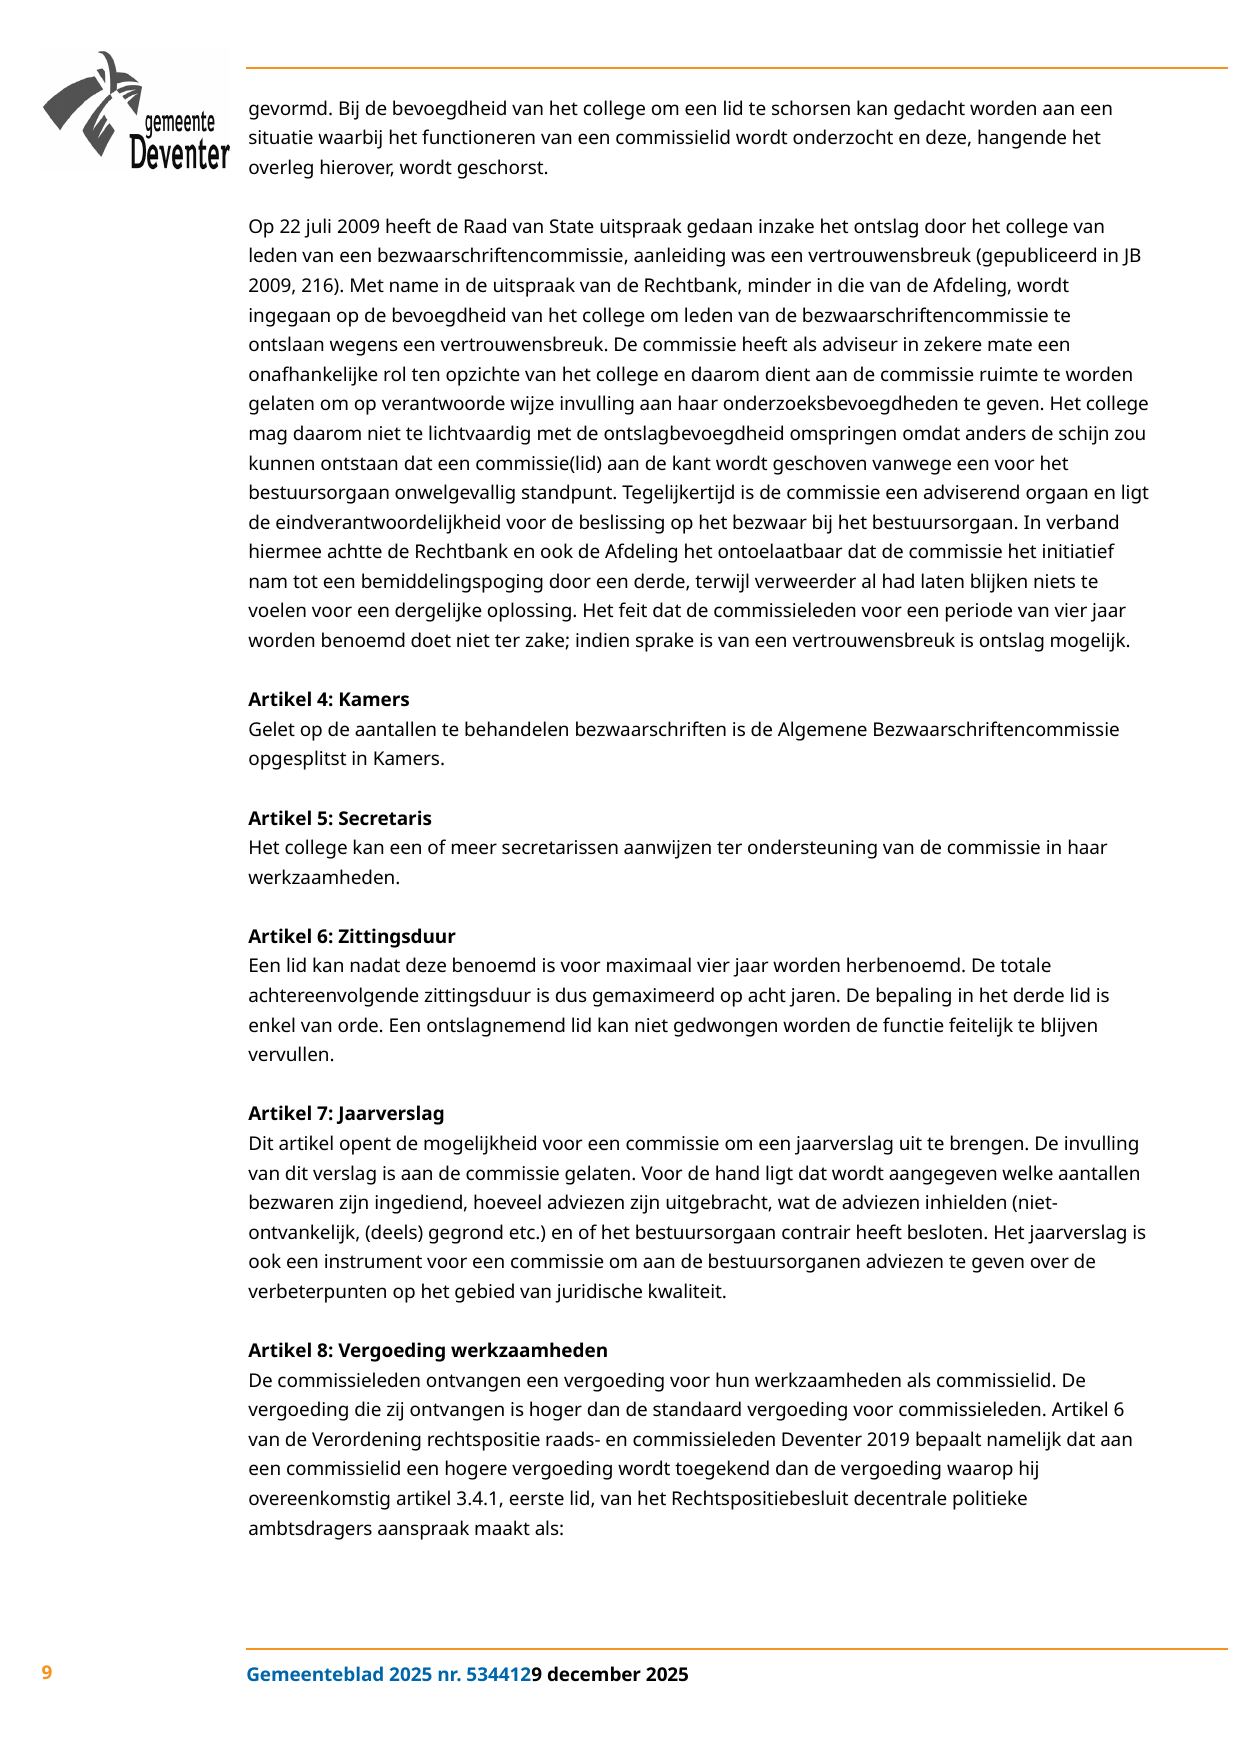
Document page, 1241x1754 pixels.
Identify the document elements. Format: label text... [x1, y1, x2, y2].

text Artikel 4: Kamers [248, 686, 1152, 712]
text Gelet op de aantallen te behandelen bezwaarschriften is de Algemene Bezwaarschriftencommissie opgesplitst in Kamers. [248, 716, 1152, 771]
text De commissieleden ontvangen een vergoeding voor hun werkzaamheden als commissielid. De vergoeding die zij ontvangen is hoger dan de standaard vergoeding voor commissieleden. Artikel 6 van de Verordening rechtspositie raads- en commissieleden Deventer 2019 bepaalt namelijk dat aan een commissielid een hogere vergoeding wordt toegekend dan de vergoeding waarop hij overeenkomstig artikel 3.4.1, eerste lid, van het Rechtspositiebesluit decentrale politieke ambtsdragers aanspraak maakt als: [248, 1367, 1152, 1541]
picture [41, 47, 231, 172]
text Artikel 5: Secretaris [248, 805, 1152, 831]
text Artikel 8: Vergoeding werkzaamheden [248, 1337, 1152, 1363]
text onafhankelijke rol ten opzichte van het college en daarom dient aan de commissie ruimte te worden gelaten om op verantwoorde wijze invulling aan haar onderzoeksbevoegdheden te geven. Het college mag daarom niet te lichtvaardig met de ontslagbevoegdheid omspringen omdat anders de schijn zou kunnen ontstaan dat een commissie(lid) aan de kant wordt geschoven vanwege een voor het bestuursorgaan onwelgevallig standpunt. Tegelijkertijd is de commissie een adviserend orgaan en ligt de eindverantwoordelijkheid voor de beslissing op het bezwaar bij het bestuursorgaan. In verband hiermee achtte de Rechtbank en ook de Afdeling het ontoelaatbaar dat de commissie het initiatief nam tot een bemiddelingspoging door een derde, terwijl verweerder al had laten blijken niets te voelen voor een dergelijke oplossing. Het feit dat de commissieleden voor een periode van vier jaar worden benoemd doet niet ter zake; indien sprake is van een vertrouwensbreuk is ontslag mogelijk. [248, 361, 1152, 653]
text Dit artikel opent de mogelijkheid voor een commissie om een jaarverslag uit te brengen. De invulling van dit verslag is aan de commissie gelaten. Voor de hand ligt dat wordt aangegeven welke aantallen bezwaren zijn ingediend, hoeveel adviezen zijn uitgebracht, wat de adviezen inhielden (niet- ontvankelijk, (deels) gegrond etc.) en of het bestuursorgaan contrair heeft besloten. Het jaarverslag is ook een instrument voor een commissie om aan de bestuursorganen adviezen te geven over de verbeterpunten op het gebied van juridische kwaliteit. [248, 1130, 1152, 1304]
text Op 22 juli 2009 heeft de Raad van State uitspraak gedaan inzake het ontslag door het college van leden van een bezwaarschriftencommissie, aanleiding was een vertrouwensbreuk (gepubliceerd in JB 2009, 216). Met name in de uitspraak van de Rechtbank, minder in die van de Afdeling, wordt ingegaan op de bevoegdheid van het college om leden van de bezwaarschriftencommissie te ontslaan wegens een vertrouwensbreuk. De commissie heeft als adviseur in zekere mate een [248, 213, 1152, 357]
text Het college kan een of meer secretarissen aanwijzen ter ondersteuning van de commissie in haar werkzaamheden. [248, 834, 1152, 890]
text gevormd. Bij de bevoegdheid van het college om een lid te schorsen kan gedacht worden aan een situatie waarbij het functioneren van een commissielid wordt onderzocht en deze, hangende het overleg hierover, wordt geschorst. [248, 95, 1152, 180]
text Artikel 7: Jaarverslag [248, 1101, 1152, 1126]
text Een lid kan nadat deze benoemd is voor maximaal vier jaar worden herbenoemd. De totale achtereenvolgende zittingsduur is dus gemaximeerd op acht jaren. De bepaling in het derde lid is enkel van orde. Een ontslagnemend lid kan niet gedwongen worden de functie feitelijk te blijven vervullen. [248, 953, 1152, 1067]
text Artikel 6: Zittingsduur [248, 923, 1152, 949]
